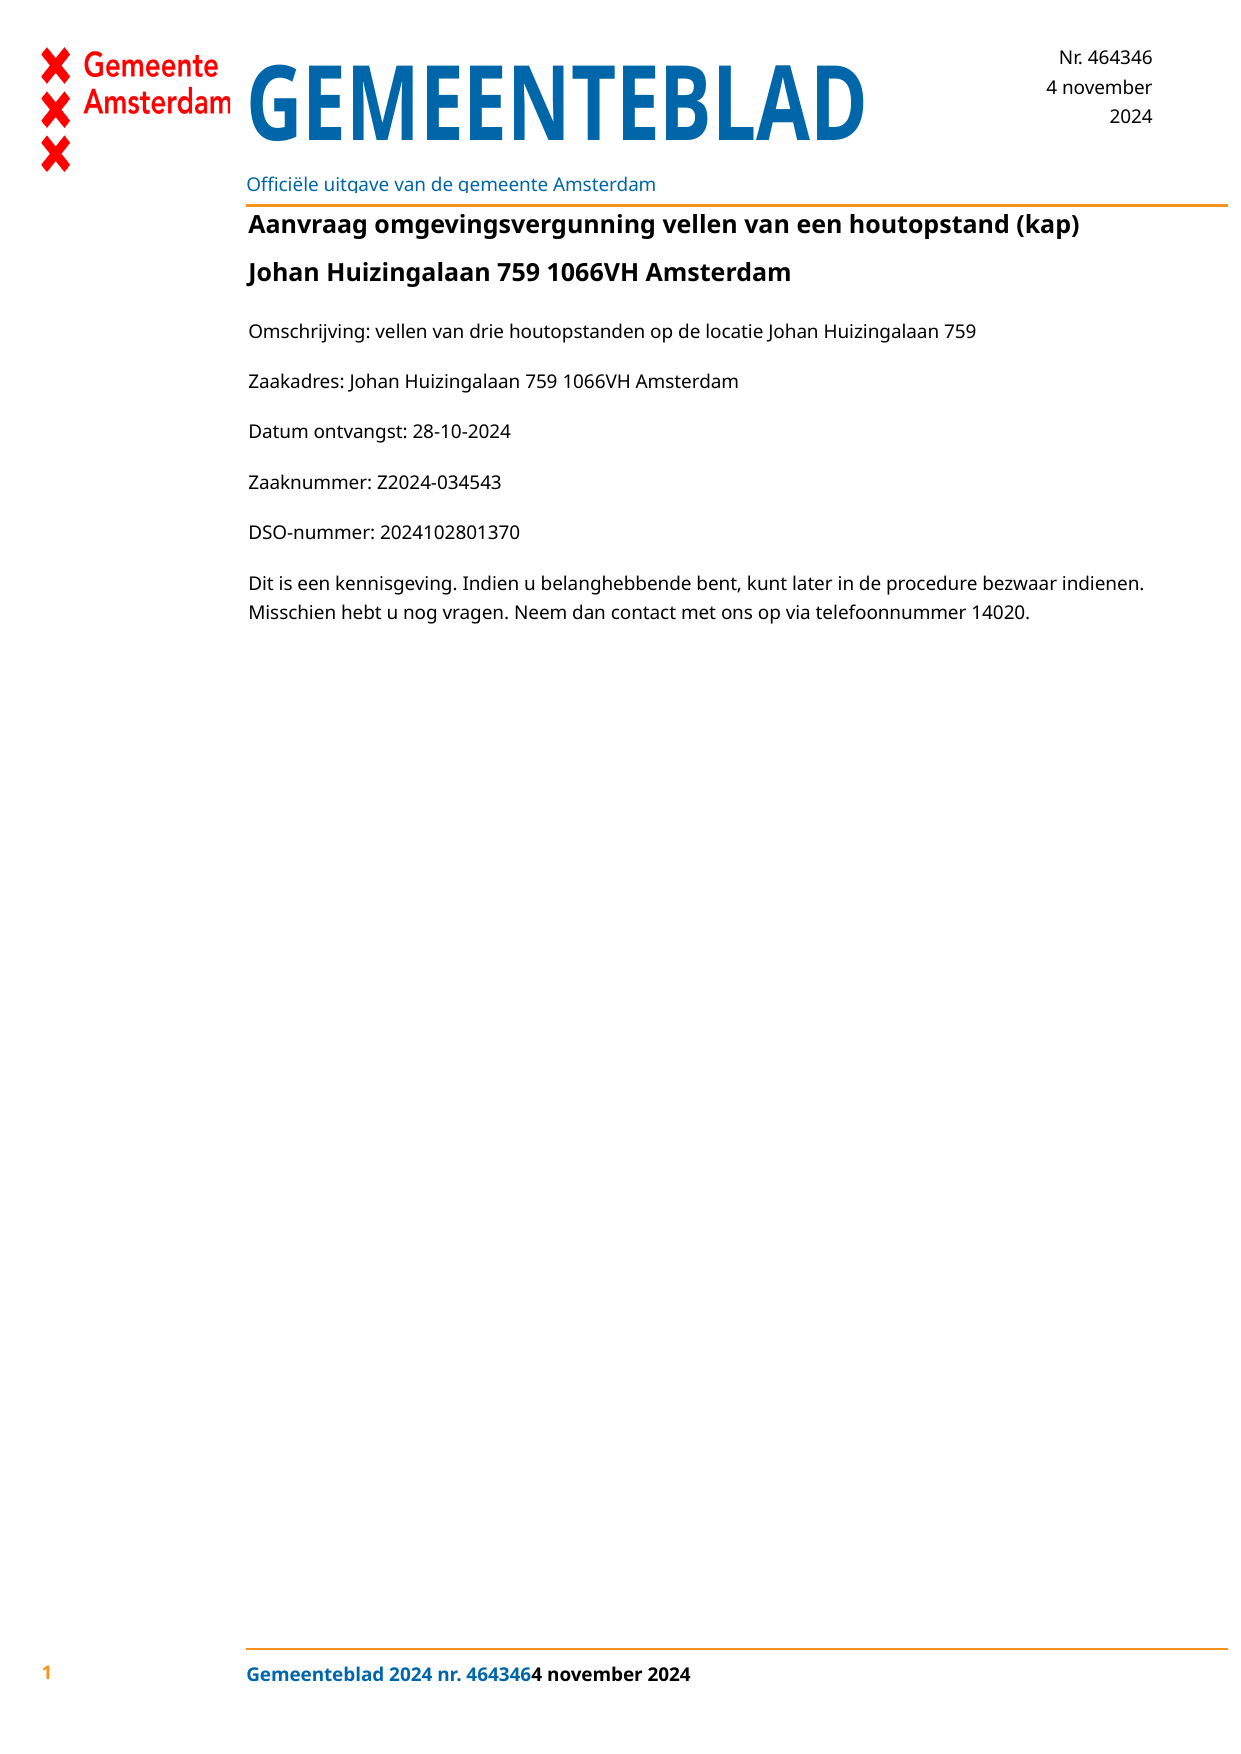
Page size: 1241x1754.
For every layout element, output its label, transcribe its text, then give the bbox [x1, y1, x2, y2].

text Datum ontvangst: 28-10-2024 [248, 419, 1152, 444]
text Omschrijving: vellen van drie houtopstanden op de locatie Johan Huizingalaan 759 [248, 318, 1152, 344]
text Zaaknummer: Z2024-034543 [248, 469, 1152, 495]
text DSO-nummer: 2024102801370 [248, 519, 1152, 545]
text Aanvraag omgevingsvergunning vellen van een houtopstand (kap) Johan Huizingalaan 759 1066VH Amsterdam [248, 207, 1152, 288]
picture [41, 47, 231, 172]
text Dit is een kennisgeving. Indien u belanghebbende bent, kunt later in de procedure bezwaar indienen. Misschien hebt u nog vragen. Neem dan contact met ons op via telefoonnummer 14020. [248, 570, 1152, 625]
text Zaakadres: Johan Huizingalaan 759 1066VH Amsterdam [248, 368, 1152, 394]
